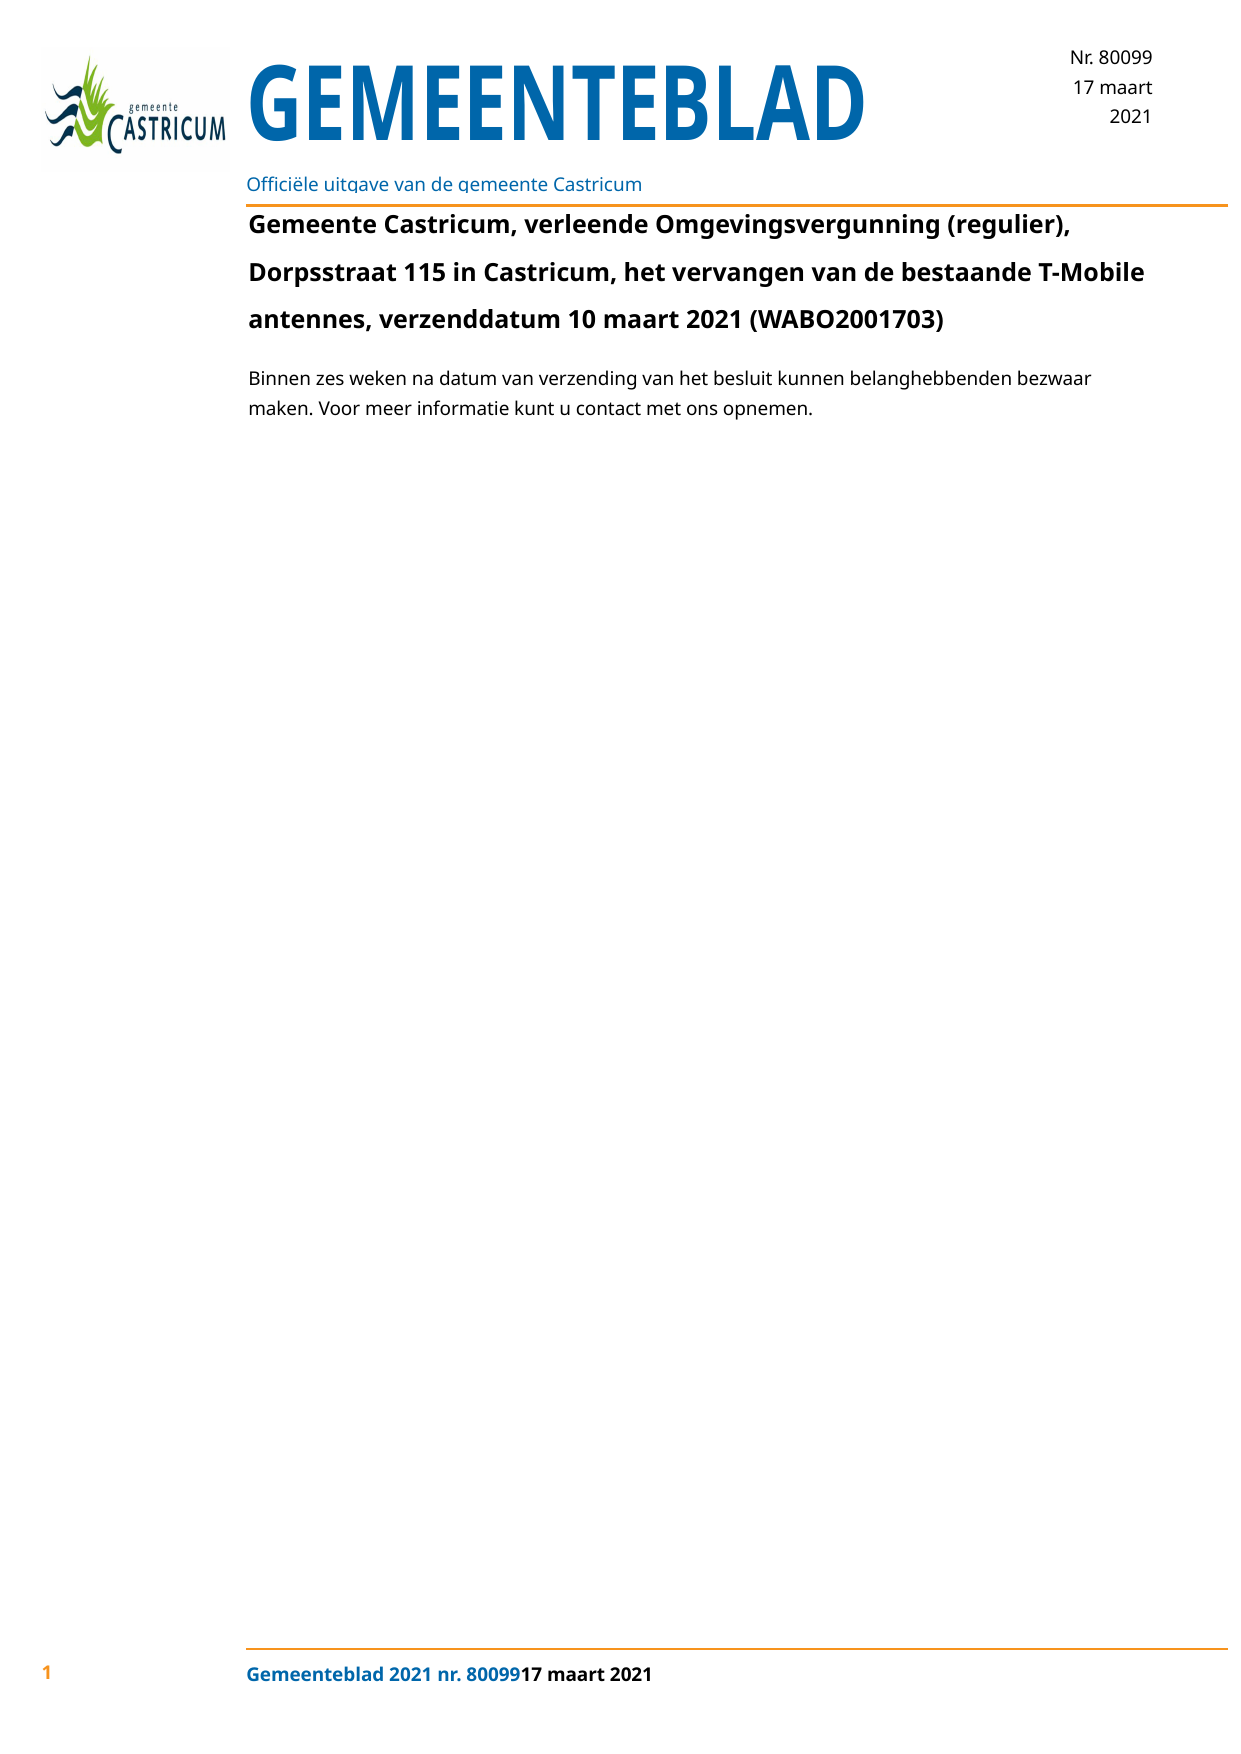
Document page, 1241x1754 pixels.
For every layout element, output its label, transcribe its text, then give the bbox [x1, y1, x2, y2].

picture [41, 47, 231, 172]
text Binnen zes weken na datum van verzending van het besluit kunnen belanghebbenden bezwaar maken. Voor meer informatie kunt u contact met ons opnemen. [248, 366, 1152, 421]
text Gemeente Castricum, verleende Omgevingsvergunning (regulier), Dorpsstraat 115 in Castricum, het vervangen van de bestaande T-Mobile antennes, verzenddatum 10 maart 2021 (WABO2001703) [248, 207, 1152, 336]
